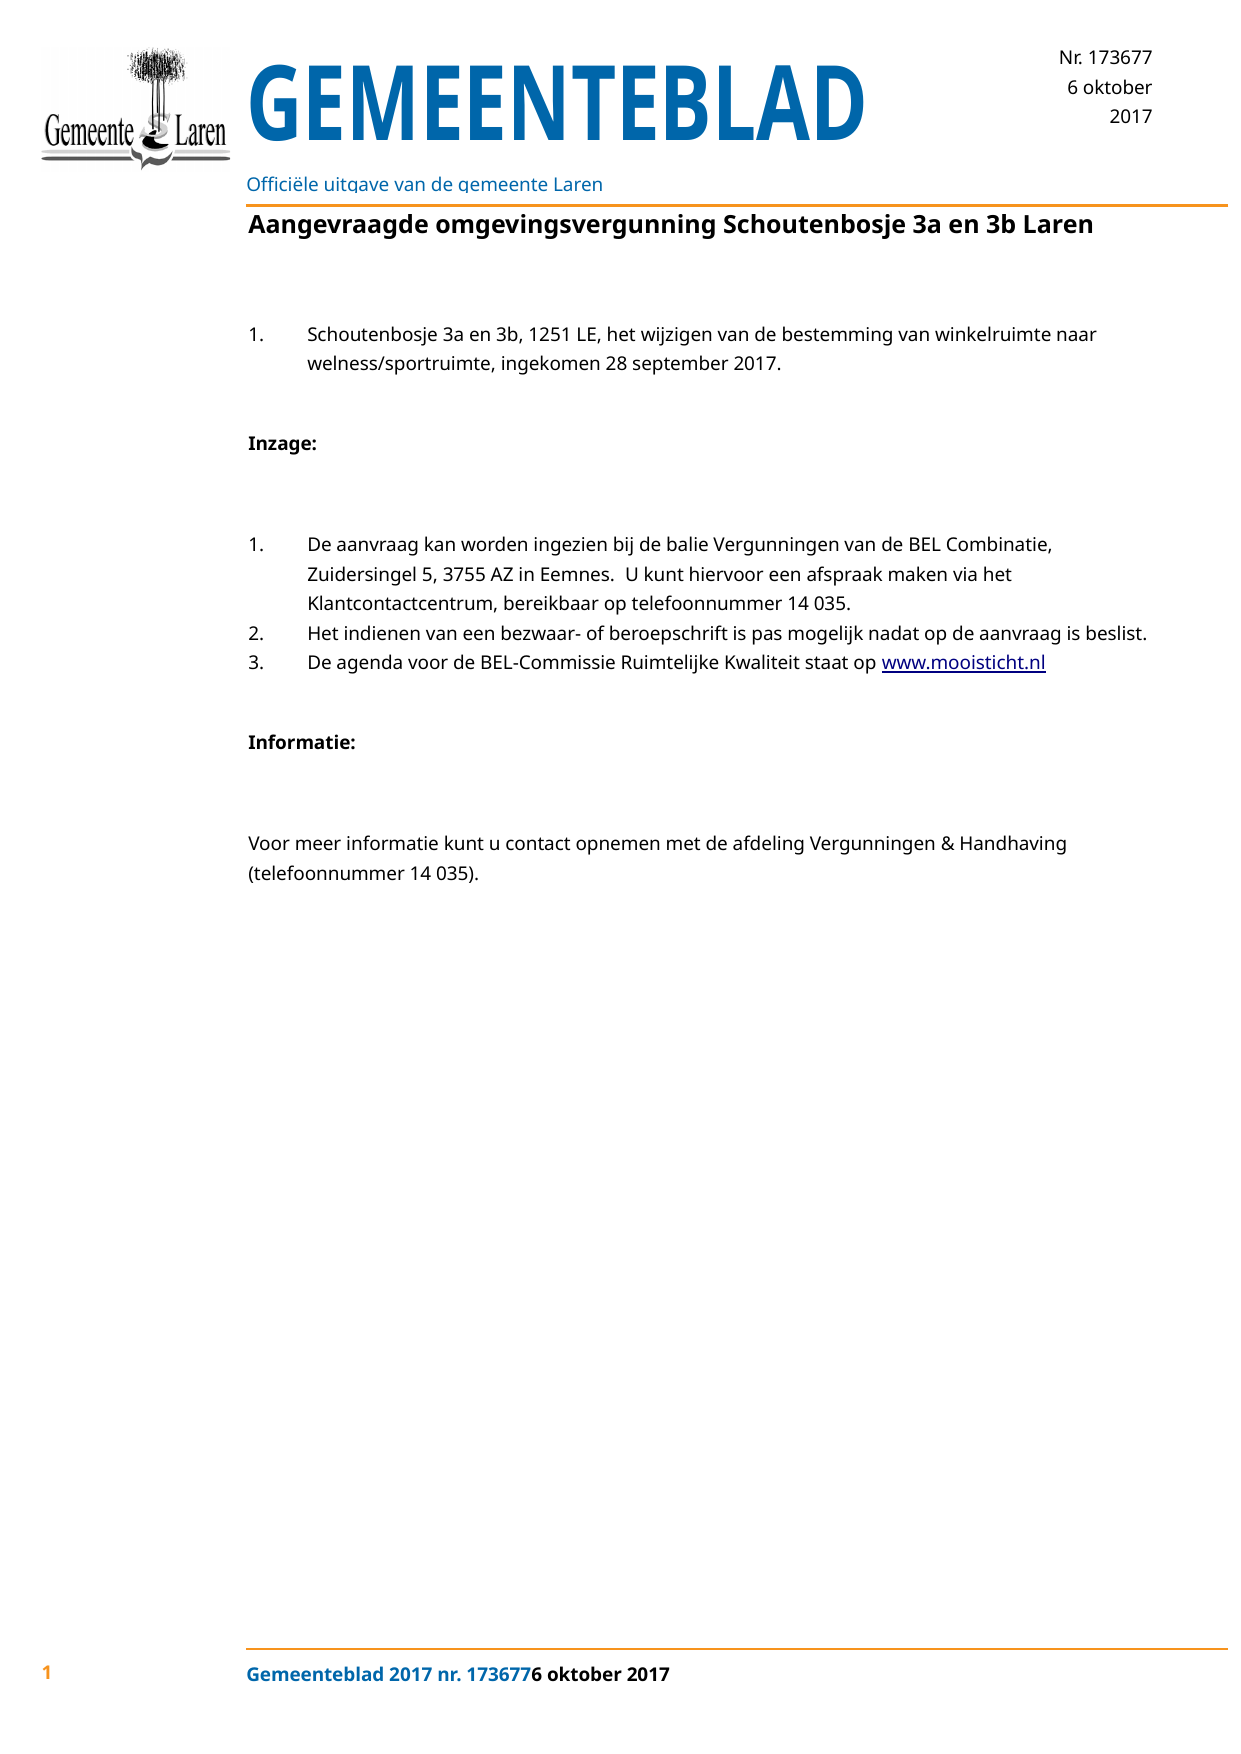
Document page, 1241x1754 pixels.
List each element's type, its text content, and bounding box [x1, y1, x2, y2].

list De agenda voor de BEL-Commissie Ruimtelijke Kwaliteit staat op www.mooisticht.nl [248, 649, 1152, 675]
list De aanvraag kan worden ingezien bij de balie Vergunningen van de BEL Combinatie, Zuidersingel 5, 3755 AZ in Eemnes. U kunt hiervoor een afspraak maken via het Klantcontactcentrum, bereikbaar op telefoonnummer 14 035. [248, 531, 1152, 616]
list Schoutenbosje 3a en 3b, 1251 LE, het wijzigen van de bestemming van winkelruimte naar welness/sportruimte, ingekomen 28 september 2017. [248, 321, 1152, 376]
picture [41, 47, 231, 172]
list Het indienen van een bezwaar- of beroepschrift is pas mogelijk nadat op de aanvraag is beslist. [248, 620, 1152, 646]
text Informatie: [248, 729, 1152, 755]
text Voor meer informatie kunt u contact opnemen met de afdeling Vergunningen & Handhaving (telefoonnummer 14 035). [248, 830, 1152, 886]
text Inzage: [248, 430, 1152, 456]
text Aangevraagde omgevingsvergunning Schoutenbosje 3a en 3b Laren [248, 207, 1152, 241]
